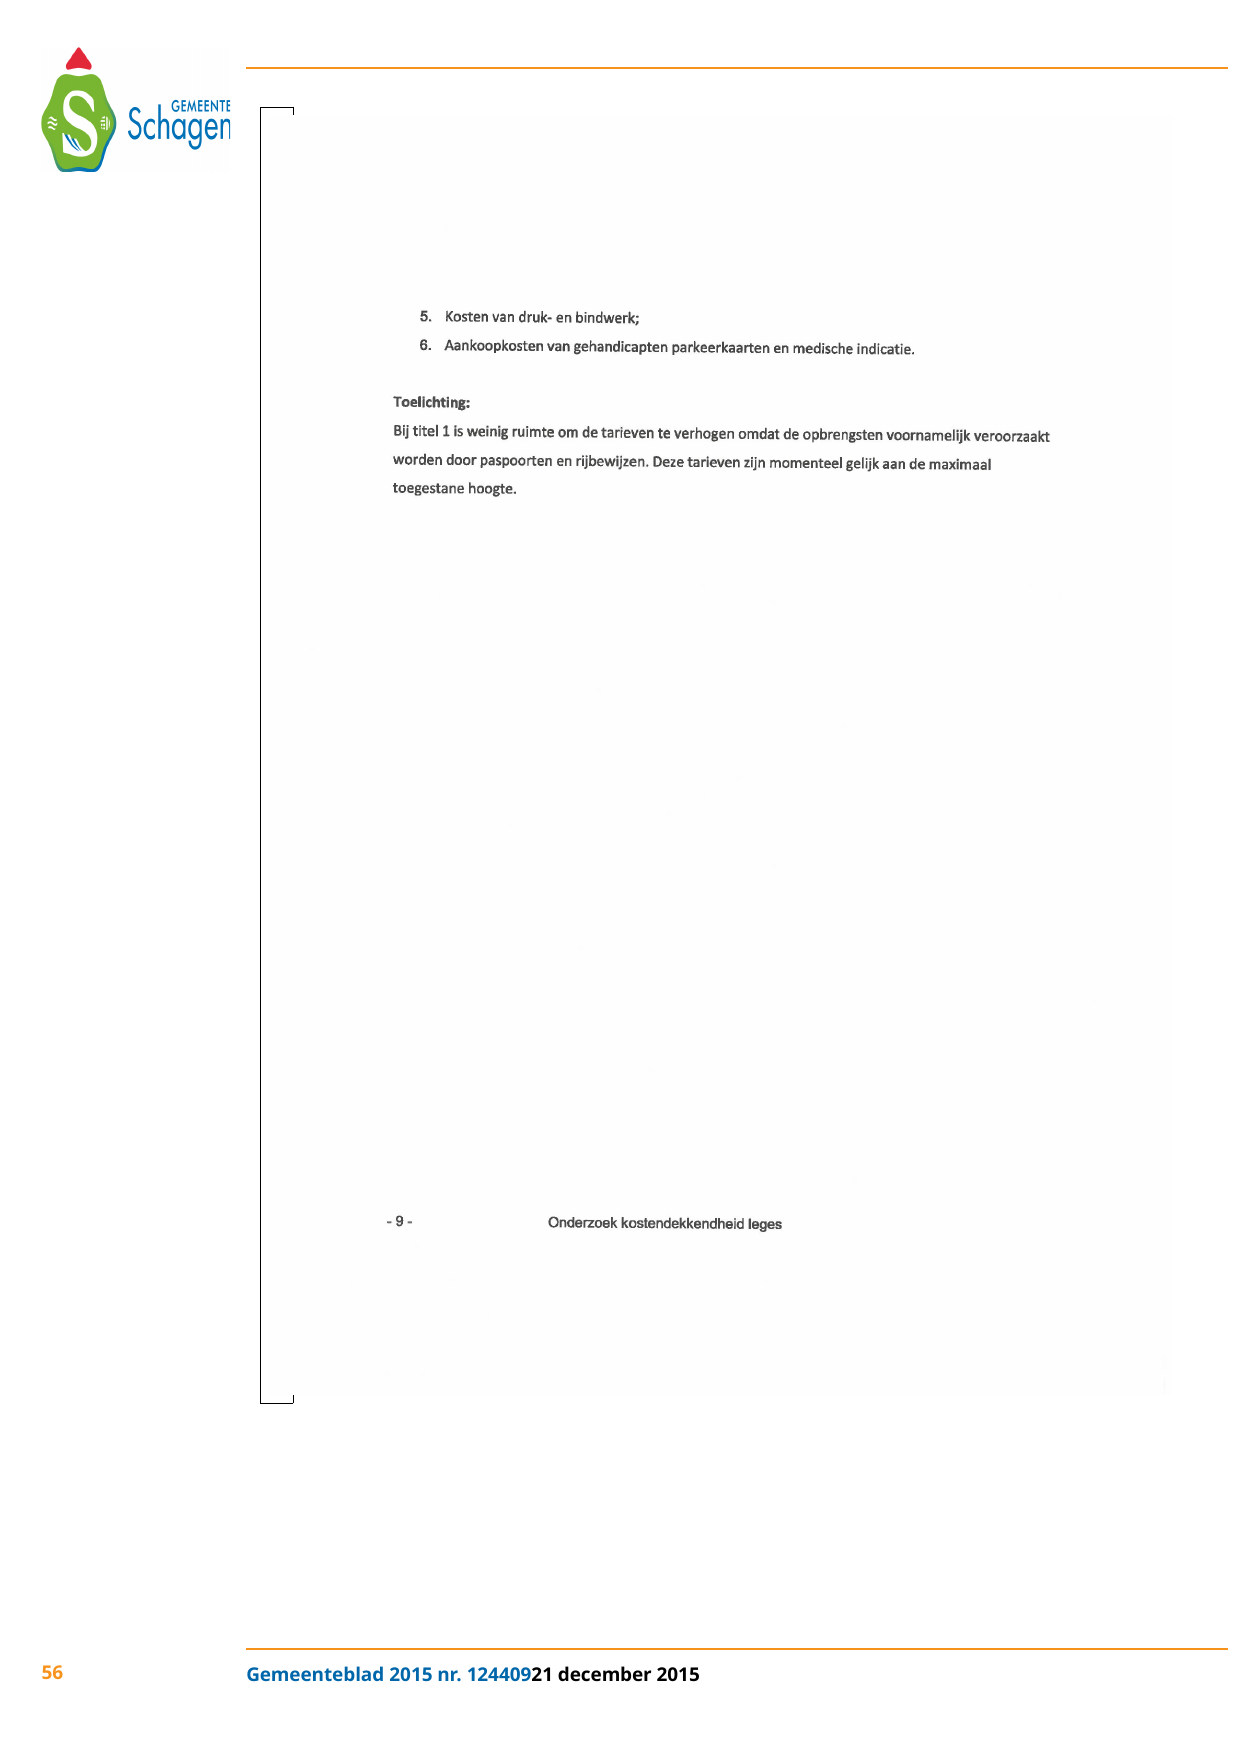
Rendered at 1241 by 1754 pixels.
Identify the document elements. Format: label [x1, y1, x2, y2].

picture [268, 115, 1173, 1395]
picture [41, 47, 231, 172]
